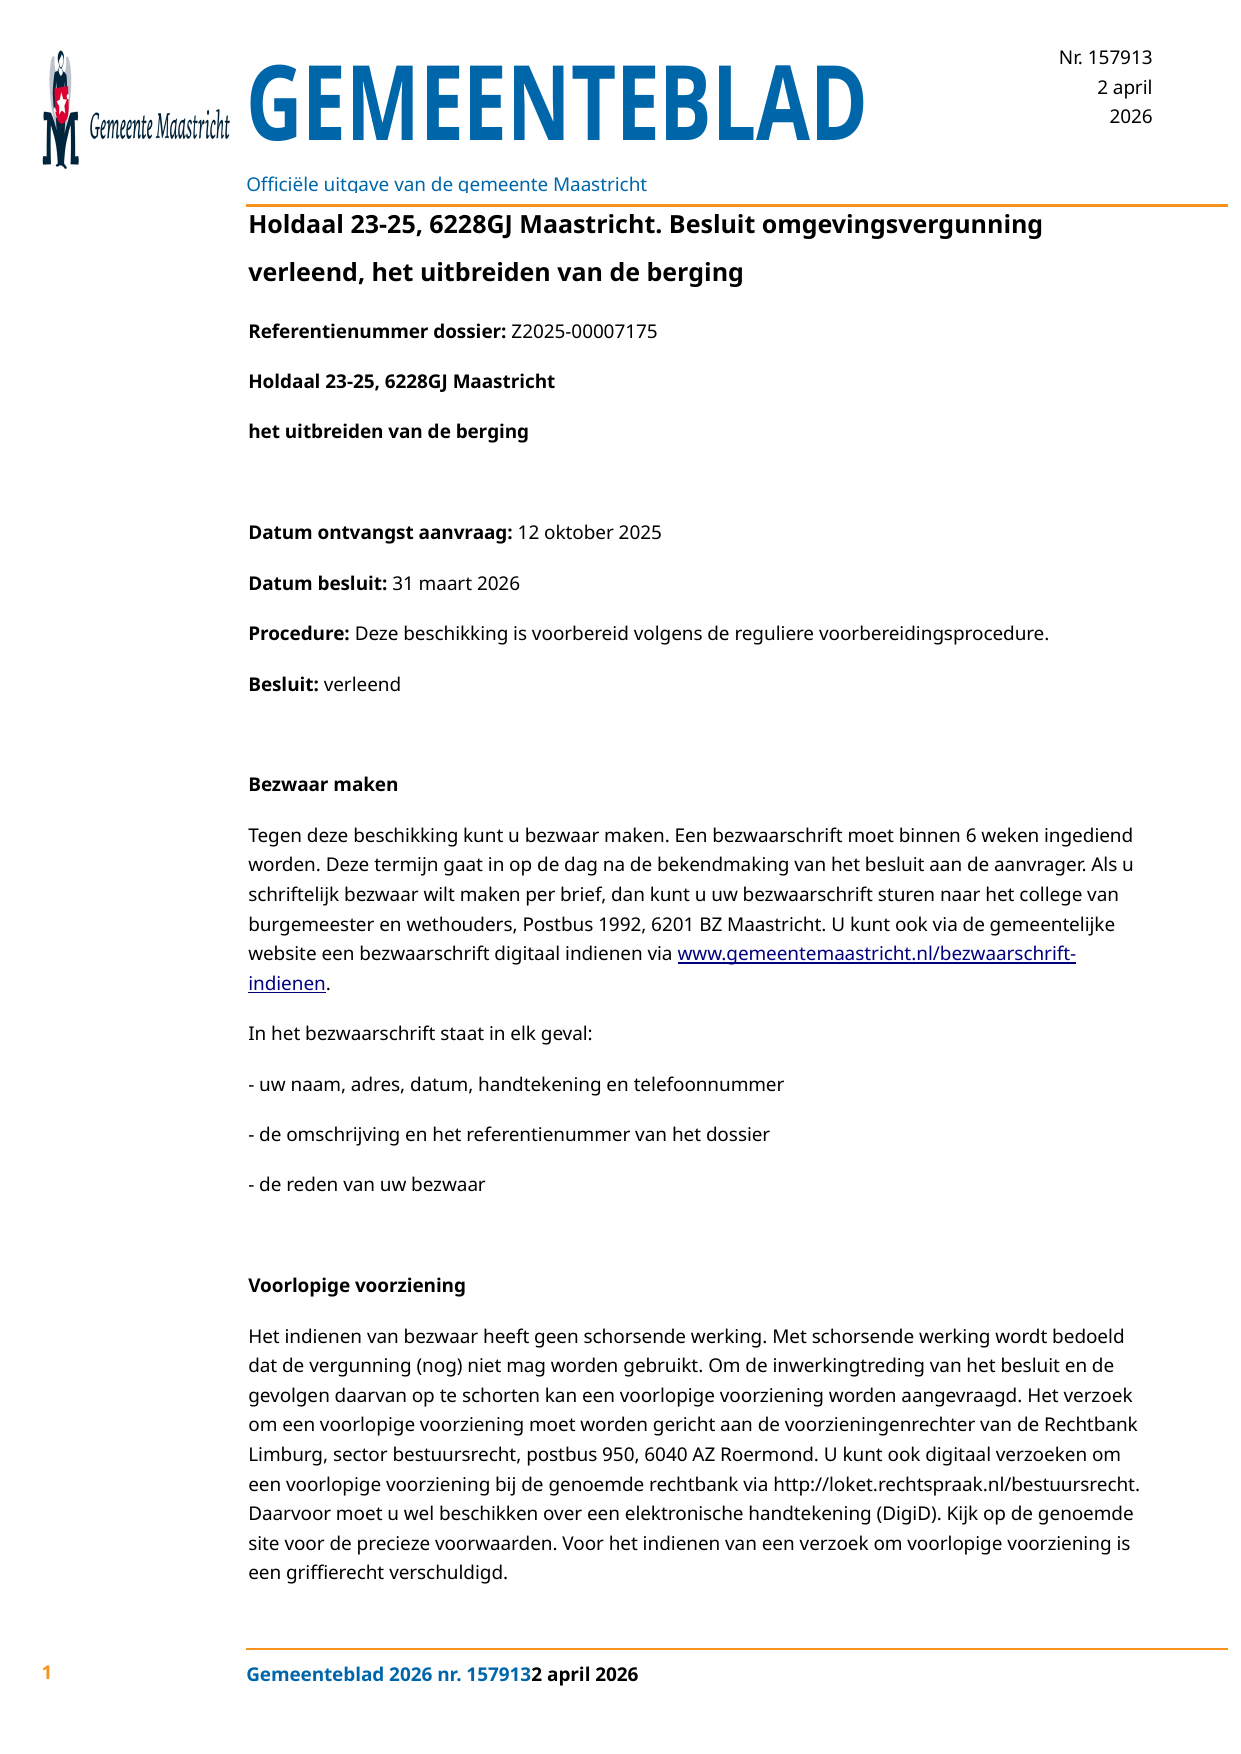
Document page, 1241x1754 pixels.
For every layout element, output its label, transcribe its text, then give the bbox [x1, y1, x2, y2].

text Referentienummer dossier: Z2025-00007175 [248, 318, 1152, 344]
text - de reden van uw bezwaar [248, 1172, 1152, 1197]
text Holdaal 23-25, 6228GJ Maastricht [248, 368, 1152, 394]
text Het indienen van bezwaar heeft geen schorsende werking. Met schorsende werking wordt bedoeld dat de vergunning (nog) niet mag worden gebruikt. Om de inwerkingtreding van het besluit en de gevolgen daarvan op te schorten kan een voorlopige voorziening worden aangevraagd. Het verzoek om een voorlopige voorziening moet worden gericht aan de voorzieningenrechter van de Rechtbank Limburg, sector bestuursrecht, postbus 950, 6040 AZ Roermond. U kunt ook digitaal verzoeken om een voorlopige voorziening bij de genoemde rechtbank via http://loket.rechtspraak.nl/bestuursrecht. Daarvoor moet u wel beschikken over een elektronische handtekening (DigiD). Kijk op de genoemde site voor de precieze voorwaarden. Voor het indienen van een verzoek om voorlopige voorziening is een griffierecht verschuldigd. [248, 1323, 1152, 1585]
text Voorlopige voorziening [248, 1272, 1152, 1298]
text Tegen deze beschikking kunt u bezwaar maken. Een bezwaarschrift moet binnen 6 weken ingediend worden. Deze termijn gaat in op de dag na de bekendmaking van het besluit aan de aanvrager. Als u schriftelijk bezwaar wilt maken per brief, dan kunt u uw bezwaarschrift sturen naar het college van burgemeester en wethouders, Postbus 1992, 6201 BZ Maastricht. U kunt ook via de gemeentelijke website een bezwaarschrift digitaal indienen via www.gemeentemaastricht.nl/bezwaarschrift-indienen. [248, 822, 1152, 996]
text Besluit: verleend [248, 671, 1152, 697]
text Holdaal 23-25, 6228GJ Maastricht. Besluit omgevingsvergunning verleend, het uitbreiden van de berging [248, 207, 1152, 288]
text het uitbreiden van de berging [248, 419, 1152, 444]
text Datum besluit: 31 maart 2026 [248, 570, 1152, 596]
text Procedure: Deze beschikking is voorbereid volgens de reguliere voorbereidingsprocedure. [248, 620, 1152, 646]
text - uw naam, adres, datum, handtekening en telefoonnummer [248, 1071, 1152, 1097]
text - de omschrijving en het referentienummer van het dossier [248, 1121, 1152, 1147]
text In het bezwaarschrift staat in elk geval: [248, 1020, 1152, 1046]
picture [41, 47, 231, 172]
text Datum ontvangst aanvraag: 12 oktober 2025 [248, 519, 1152, 545]
text Bezwaar maken [248, 772, 1152, 797]
